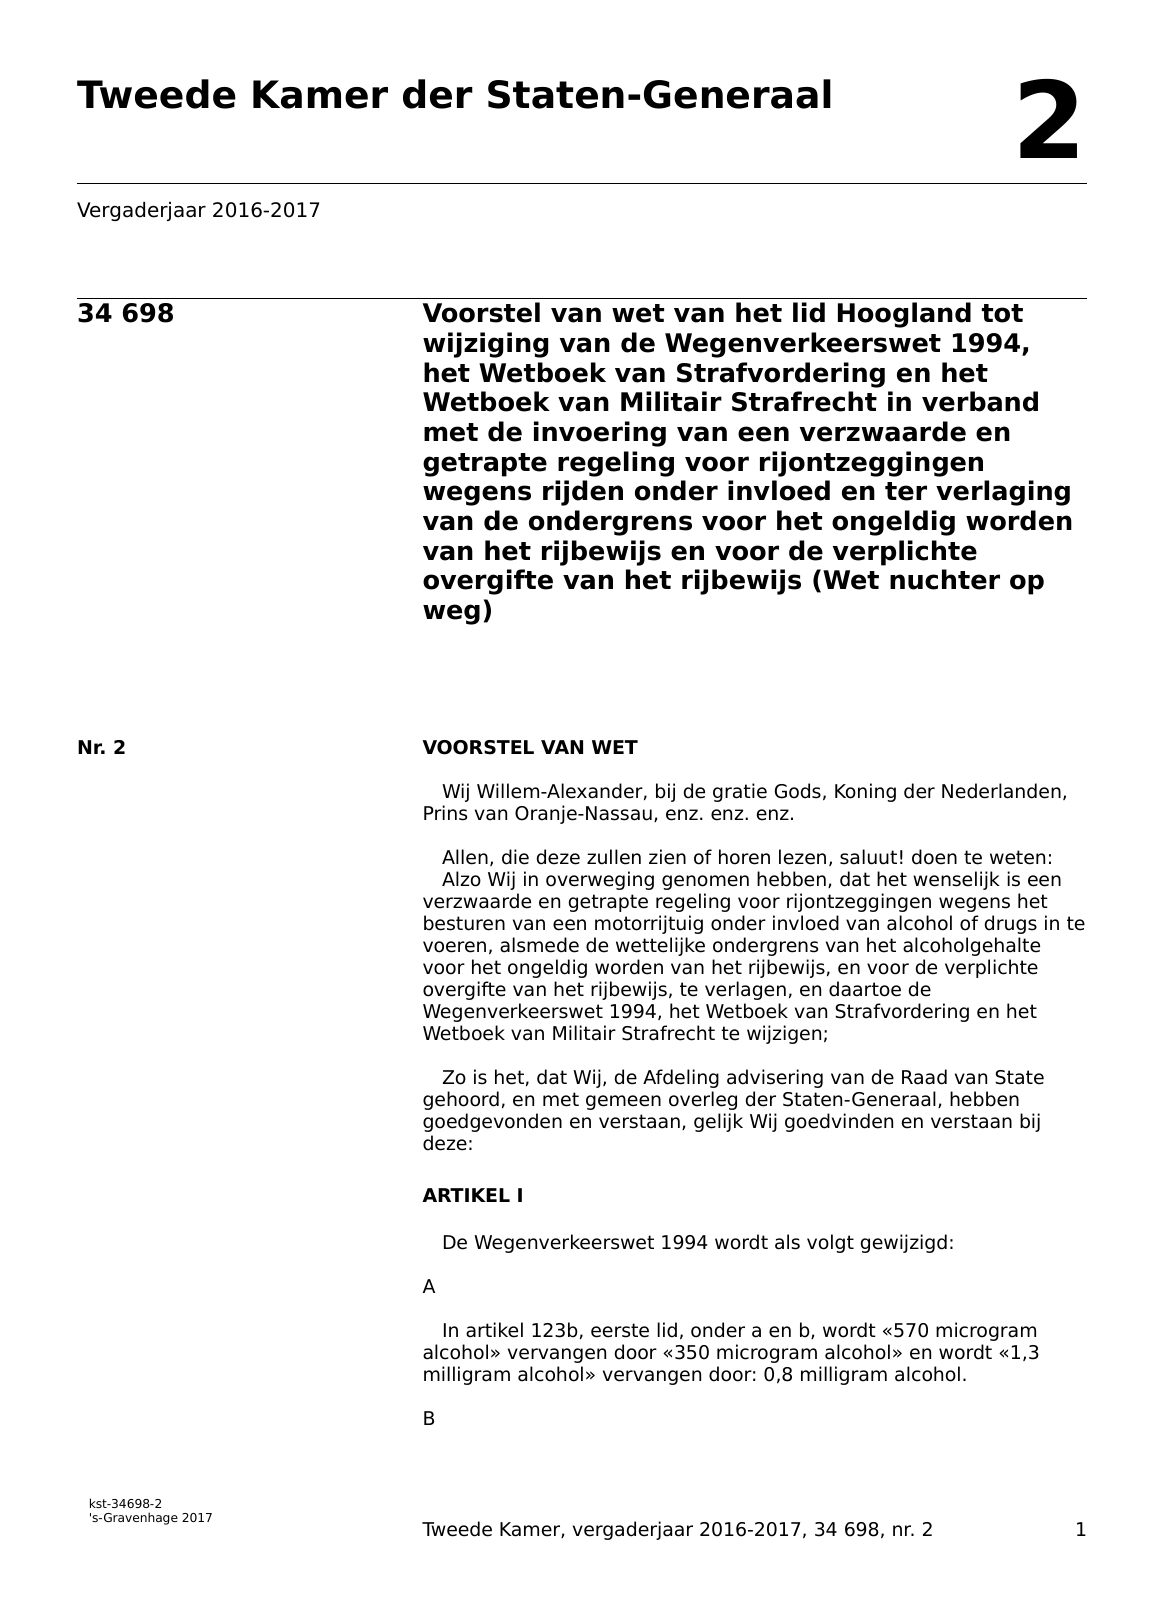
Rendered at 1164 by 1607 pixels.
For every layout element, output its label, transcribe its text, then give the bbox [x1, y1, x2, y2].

subtitle Nr. 2 VOORSTEL VAN WET [77, 737, 1087, 758]
table_header 2 [886, 59, 1087, 183]
text B [422, 1408, 1087, 1430]
text De Wegenverkeerswet 1994 wordt als volgt gewijzigd: [422, 1232, 1087, 1254]
text 's-Gravenhage 2017 [88, 1511, 323, 1525]
text Allen, die deze zullen zien of horen lezen, saluut! doen te weten: [422, 847, 1087, 869]
text A [422, 1276, 1087, 1298]
subtitle 34 698 Voorstel van wet van het lid Hoogland tot wijziging van de Wegenverkeerswet 1994, het Wetboek van Strafvordering en het Wetboek van Militair Strafrecht in verband met de invoering van een verzwaarde en getrapte regeling voor rijontzeggingen wegens rijden onder invloed en ter verlaging van de ondergrens voor het ongeldig worden van het rijbewijs en voor de verplichte overgifte van het rijbewijs (Wet nuchter op weg) [77, 299, 1087, 626]
text Alzo Wij in overweging genomen hebben, dat het wenselijk is een verzwaarde en getrapte regeling voor rijontzeggingen wegens het besturen van een motorrijtuig onder invloed van alcohol of drugs in te voeren, alsmede de wettelijke ondergrens van het alcoholgehalte voor het ongeldig worden van het rijbewijs, en voor de verplichte overgifte van het rijbewijs, te verlagen, en daartoe de Wegenverkeerswet 1994, het Wetboek van Strafvordering en het Wetboek van Militair Strafrecht te wijzigen; [422, 869, 1087, 1045]
subtitle ARTIKEL I [422, 1185, 1087, 1207]
text Zo is het, dat Wij, de Afdeling advisering van de Raad van State gehoord, en met gemeen overleg der Staten-Generaal, hebben goedgevonden en verstaan, gelijk Wij goedvinden en verstaan bij deze: [422, 1067, 1087, 1155]
text In artikel 123b, eerste lid, onder a en b, wordt «570 microgram alcohol» vervangen door «350 microgram alcohol» en wordt «1,3 milligram alcohol» vervangen door: 0,8 milligram alcohol. [422, 1320, 1087, 1386]
text kst-34698-2 [88, 1497, 323, 1511]
table_header Tweede Kamer der Staten-Generaal [77, 59, 886, 183]
text Wij Willem-Alexander, bij de gratie Gods, Koning der Nederlanden, Prins van Oranje-Nassau, enz. enz. enz. [422, 781, 1087, 825]
table_cell Vergaderjaar 2016-2017 [77, 184, 1087, 298]
